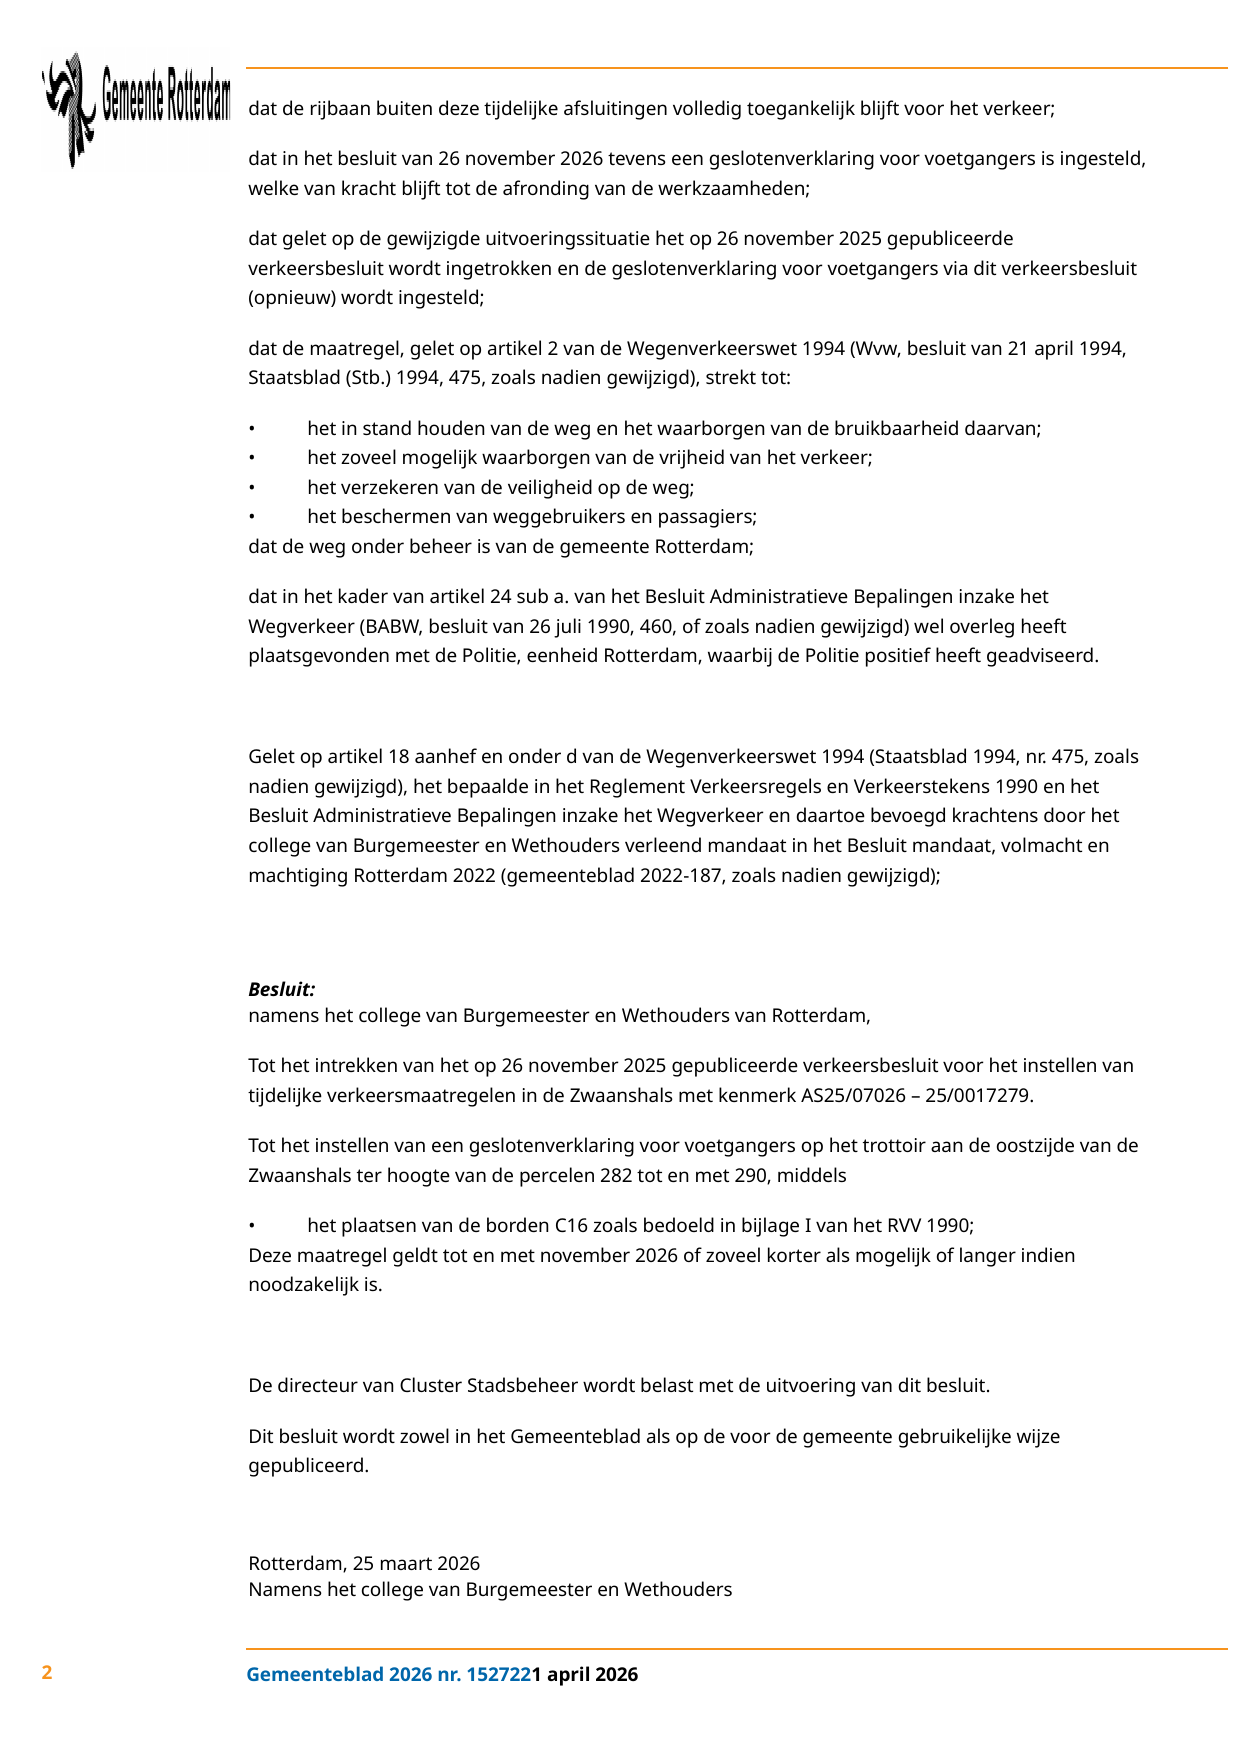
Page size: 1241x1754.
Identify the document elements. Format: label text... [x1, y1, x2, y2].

text Namens het college van Burgemeester en Wethouders [248, 1576, 1152, 1602]
text namens het college van Burgemeester en Wethouders van Rotterdam, [248, 1002, 1152, 1028]
text Tot het instellen van een geslotenverklaring voor voetgangers op het trottoir aan de oostzijde van de Zwaanshals ter hoogte van de percelen 282 tot en met 290, middels [248, 1132, 1152, 1188]
text Tot het intrekken van het op 26 november 2025 gepubliceerde verkeersbesluit voor het instellen van tijdelijke verkeersmaatregelen in de Zwaanshals met kenmerk AS25/07026 – 25/0017279. [248, 1052, 1152, 1108]
list het plaatsen van de borden C16 zoals bedoeld in bijlage I van het RVV 1990; [248, 1212, 1152, 1238]
text dat de rijbaan buiten deze tijdelijke afsluitingen volledig toegankelijk blijft voor het verkeer; [248, 95, 1152, 121]
text Gelet op artikel 18 aanhef en onder d van de Wegenverkeerswet 1994 (Staatsblad 1994, nr. 475, zoals nadien gewijzigd), het bepaalde in het Reglement Verkeersregels en Verkeerstekens 1990 en het Besluit Administratieve Bepalingen inzake het Wegverkeer en daartoe bevoegd krachtens door het college van Burgemeester en Wethouders verleend mandaat in het Besluit mandaat, volmacht en machtiging Rotterdam 2022 (gemeenteblad 2022-187, zoals nadien gewijzigd); [248, 743, 1152, 888]
text dat de maatregel, gelet op artikel 2 van de Wegenverkeerswet 1994 (Wvw, besluit van 21 april 1994, Staatsblad (Stb.) 1994, 475, zoals nadien gewijzigd), strekt tot: [248, 335, 1152, 390]
text dat gelet op de gewijzigde uitvoeringssituatie het op 26 november 2025 gepubliceerde verkeersbesluit wordt ingetrokken en de geslotenverklaring voor voetgangers via dit verkeersbesluit (opnieuw) wordt ingesteld; [248, 225, 1152, 310]
text dat in het besluit van 26 november 2026 tevens een geslotenverklaring voor voetgangers is ingesteld, welke van kracht blijft tot de afronding van de werkzaamheden; [248, 145, 1152, 201]
text Besluit: [248, 976, 1152, 1002]
text Rotterdam, 25 maart 2026 [248, 1551, 1152, 1576]
list het zoveel mogelijk waarborgen van de vrijheid van het verkeer; [248, 444, 1152, 470]
text De directeur van Cluster Stadsbeheer wordt belast met de uitvoering van dit besluit. [248, 1372, 1152, 1398]
text Dit besluit wordt zowel in het Gemeenteblad als op de voor de gemeente gebruikelijke wijze gepubliceerd. [248, 1423, 1152, 1478]
picture [41, 47, 231, 172]
text dat de weg onder beheer is van de gemeente Rotterdam; [248, 533, 1152, 559]
list het verzekeren van de veiligheid op de weg; [248, 474, 1152, 500]
text dat in het kader van artikel 24 sub a. van het Besluit Administratieve Bepalingen inzake het Wegverkeer (BABW, besluit van 26 juli 1990, 460, of zoals nadien gewijzigd) wel overleg heeft plaatsgevonden met de Politie, eenheid Rotterdam, waarbij de Politie positief heeft geadviseerd. [248, 583, 1152, 668]
list het in stand houden van de weg en het waarborgen van de bruikbaarheid daarvan; [248, 415, 1152, 441]
text Deze maatregel geldt tot en met november 2026 of zoveel korter als mogelijk of langer indien noodzakelijk is. [248, 1242, 1152, 1297]
list het beschermen van weggebruikers en passagiers; [248, 503, 1152, 529]
